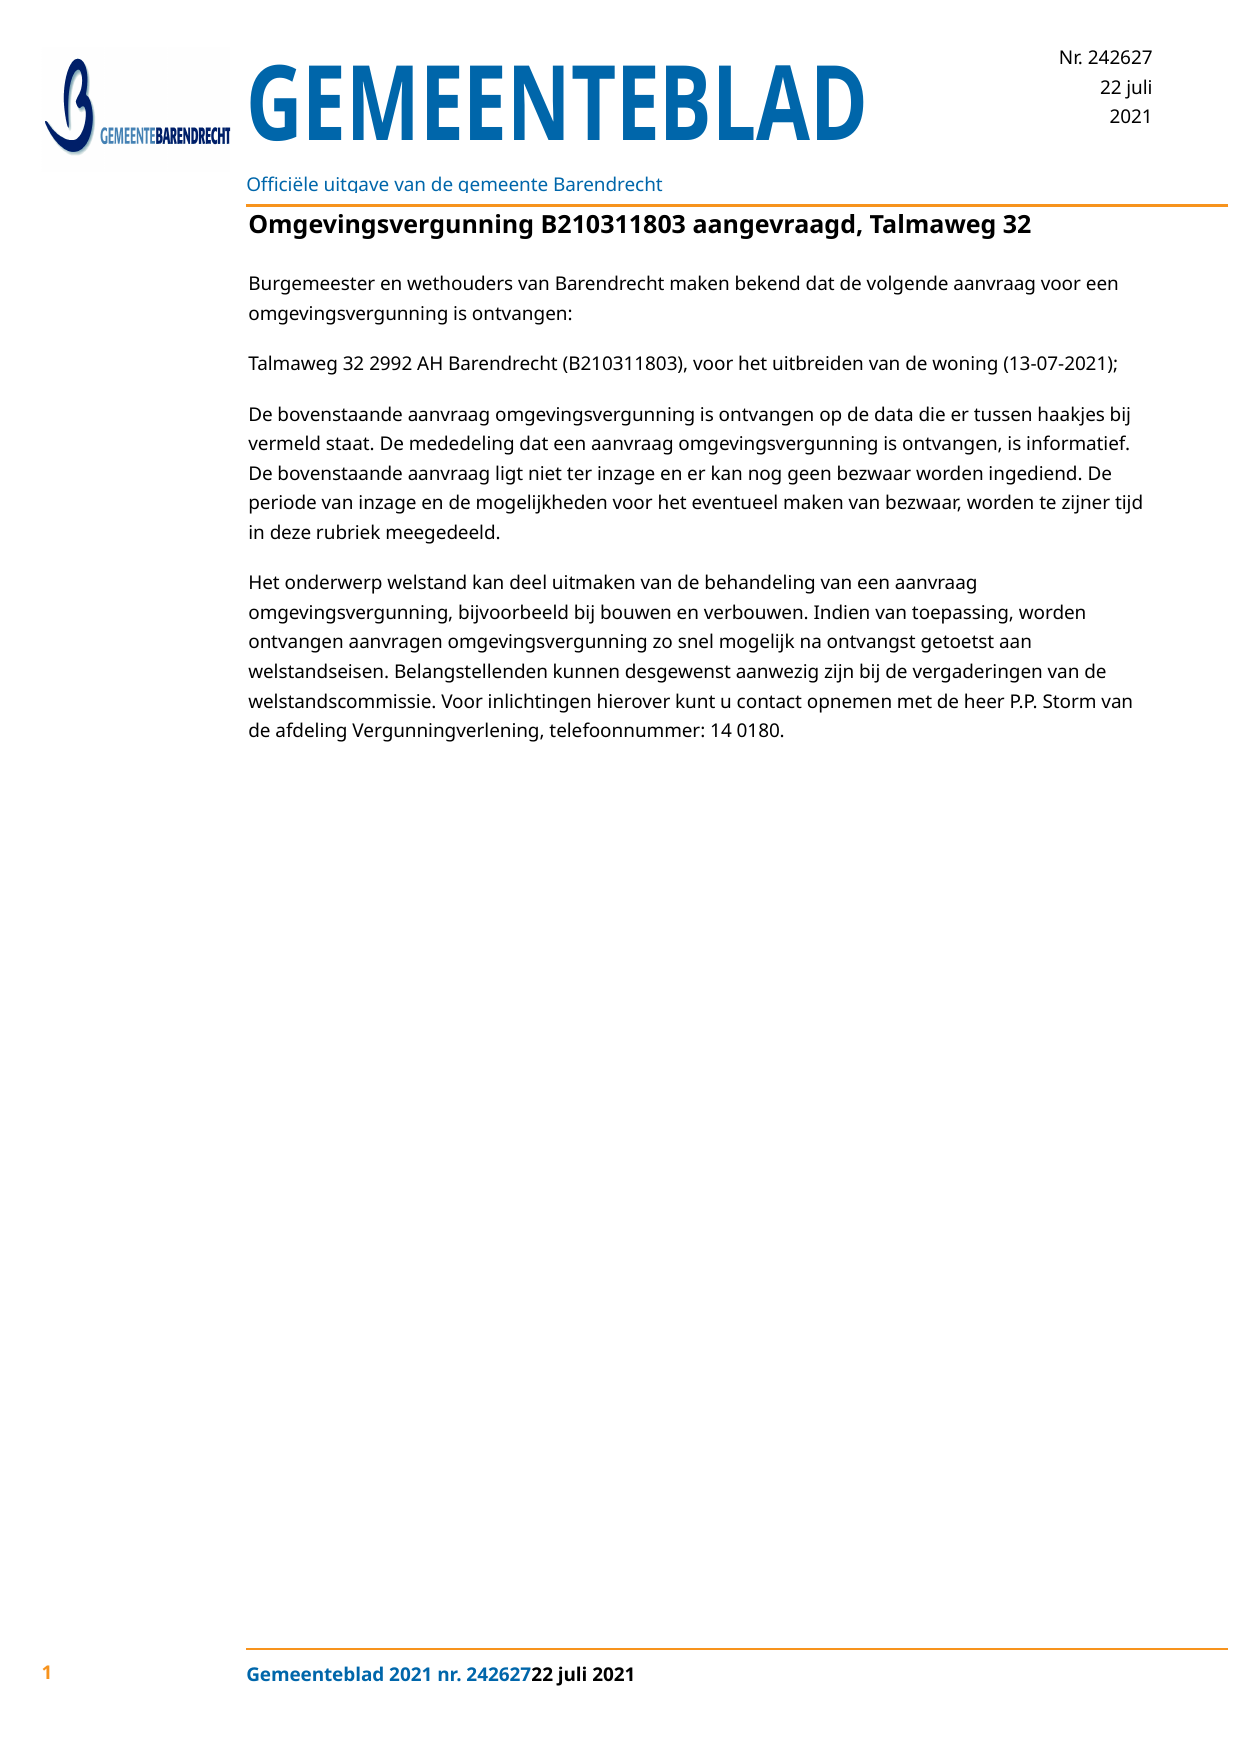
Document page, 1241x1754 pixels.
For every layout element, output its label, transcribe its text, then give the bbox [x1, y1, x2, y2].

text Het onderwerp welstand kan deel uitmaken van de behandeling van een aanvraag omgevingsvergunning, bijvoorbeeld bij bouwen en verbouwen. Indien van toepassing, worden ontvangen aanvragen omgevingsvergunning zo snel mogelijk na ontvangst getoetst aan welstandseisen. Belangstellenden kunnen desgewenst aanwezig zijn bij de vergaderingen van de welstandscommissie. Voor inlichtingen hierover kunt u contact opnemen met de heer P.P. Storm van de afdeling Vergunningverlening, telefoonnummer: 14 0180. [248, 569, 1152, 743]
text Burgemeester en wethouders van Barendrecht maken bekend dat de volgende aanvraag voor een omgevingsvergunning is ontvangen: [248, 270, 1152, 326]
text De bovenstaande aanvraag omgevingsvergunning is ontvangen op de data die er tussen haakjes bij vermeld staat. De mededeling dat een aanvraag omgevingsvergunning is ontvangen, is informatief. De bovenstaande aanvraag ligt niet ter inzage en er kan nog geen bezwaar worden ingediend. De periode van inzage en de mogelijkheden voor het eventueel maken van bezwaar, worden te zijner tijd in deze rubriek meegedeeld. [248, 401, 1152, 545]
text Omgevingsvergunning B210311803 aangevraagd, Talmaweg 32 [248, 207, 1152, 241]
picture [41, 47, 231, 172]
text Talmaweg 32 2992 AH Barendrecht (B210311803), voor het uitbreiden van de woning (13-07-2021); [248, 350, 1152, 376]
